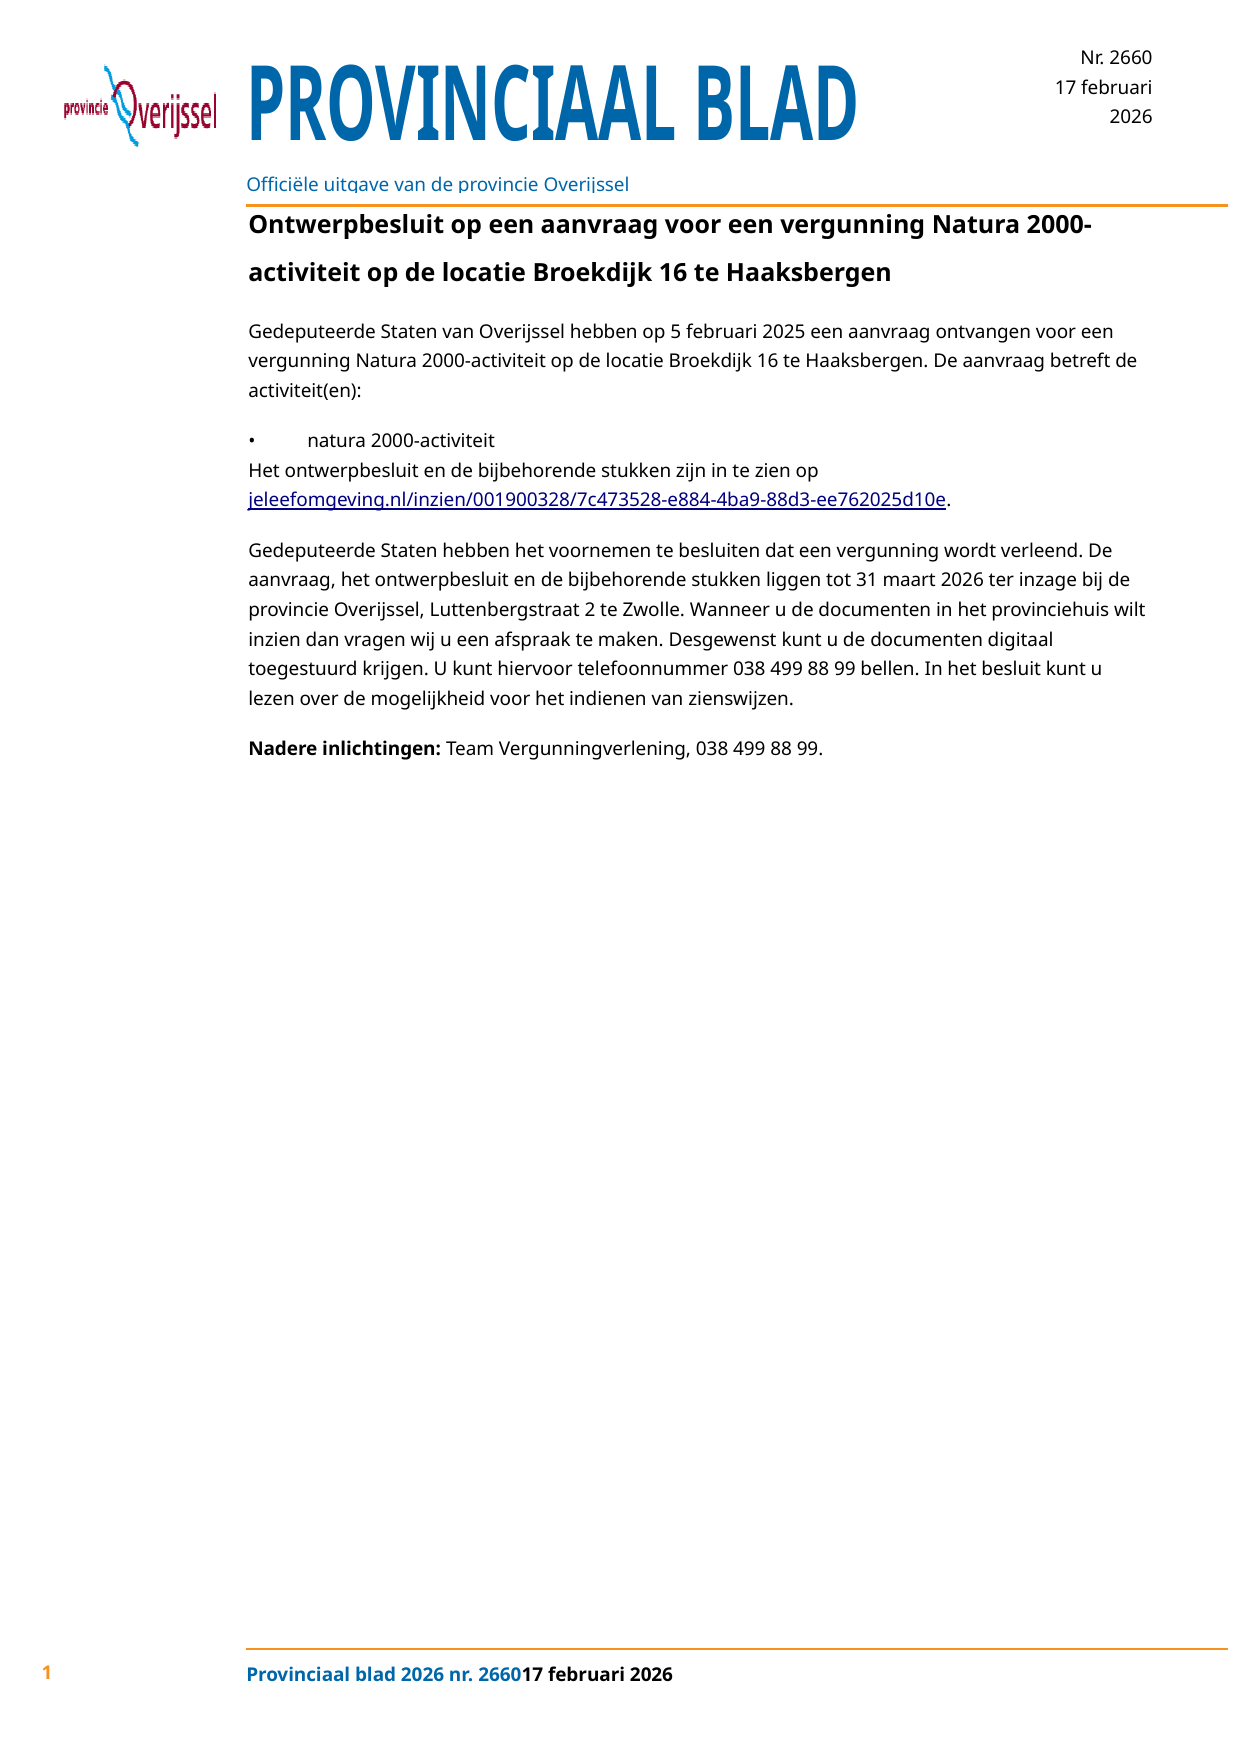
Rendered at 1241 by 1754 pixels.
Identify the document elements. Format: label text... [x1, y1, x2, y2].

text Het ontwerpbesluit en de bijbehorende stukken zijn in te zien op jeleefomgeving.nl/inzien/001900328/7c473528-e884-4ba9-88d3-ee762025d10e. [248, 457, 1152, 512]
text Gedeputeerde Staten van Overijssel hebben op 5 februari 2025 een aanvraag ontvangen voor een vergunning Natura 2000-activiteit op de locatie Broekdijk 16 te Haaksbergen. De aanvraag betreft de activiteit(en): [248, 318, 1152, 403]
text Nadere inlichtingen: Team Vergunningverlening, 038 499 88 99. [248, 735, 1152, 761]
text Ontwerpbesluit op een aanvraag voor een vergunning Natura 2000-activiteit op de locatie Broekdijk 16 te Haaksbergen [248, 207, 1152, 288]
list natura 2000-activiteit [248, 427, 1152, 453]
picture [41, 47, 231, 172]
text Gedeputeerde Staten hebben het voornemen te besluiten dat een vergunning wordt verleend. De aanvraag, het ontwerpbesluit en de bijbehorende stukken liggen tot 31 maart 2026 ter inzage bij de provincie Overijssel, Luttenbergstraat 2 te Zwolle. Wanneer u de documenten in het provinciehuis wilt inzien dan vragen wij u een afspraak te maken. Desgewenst kunt u de documenten digitaal toegestuurd krijgen. U kunt hiervoor telefoonnummer 038 499 88 99 bellen. In het besluit kunt u lezen over de mogelijkheid voor het indienen van zienswijzen. [248, 537, 1152, 711]
